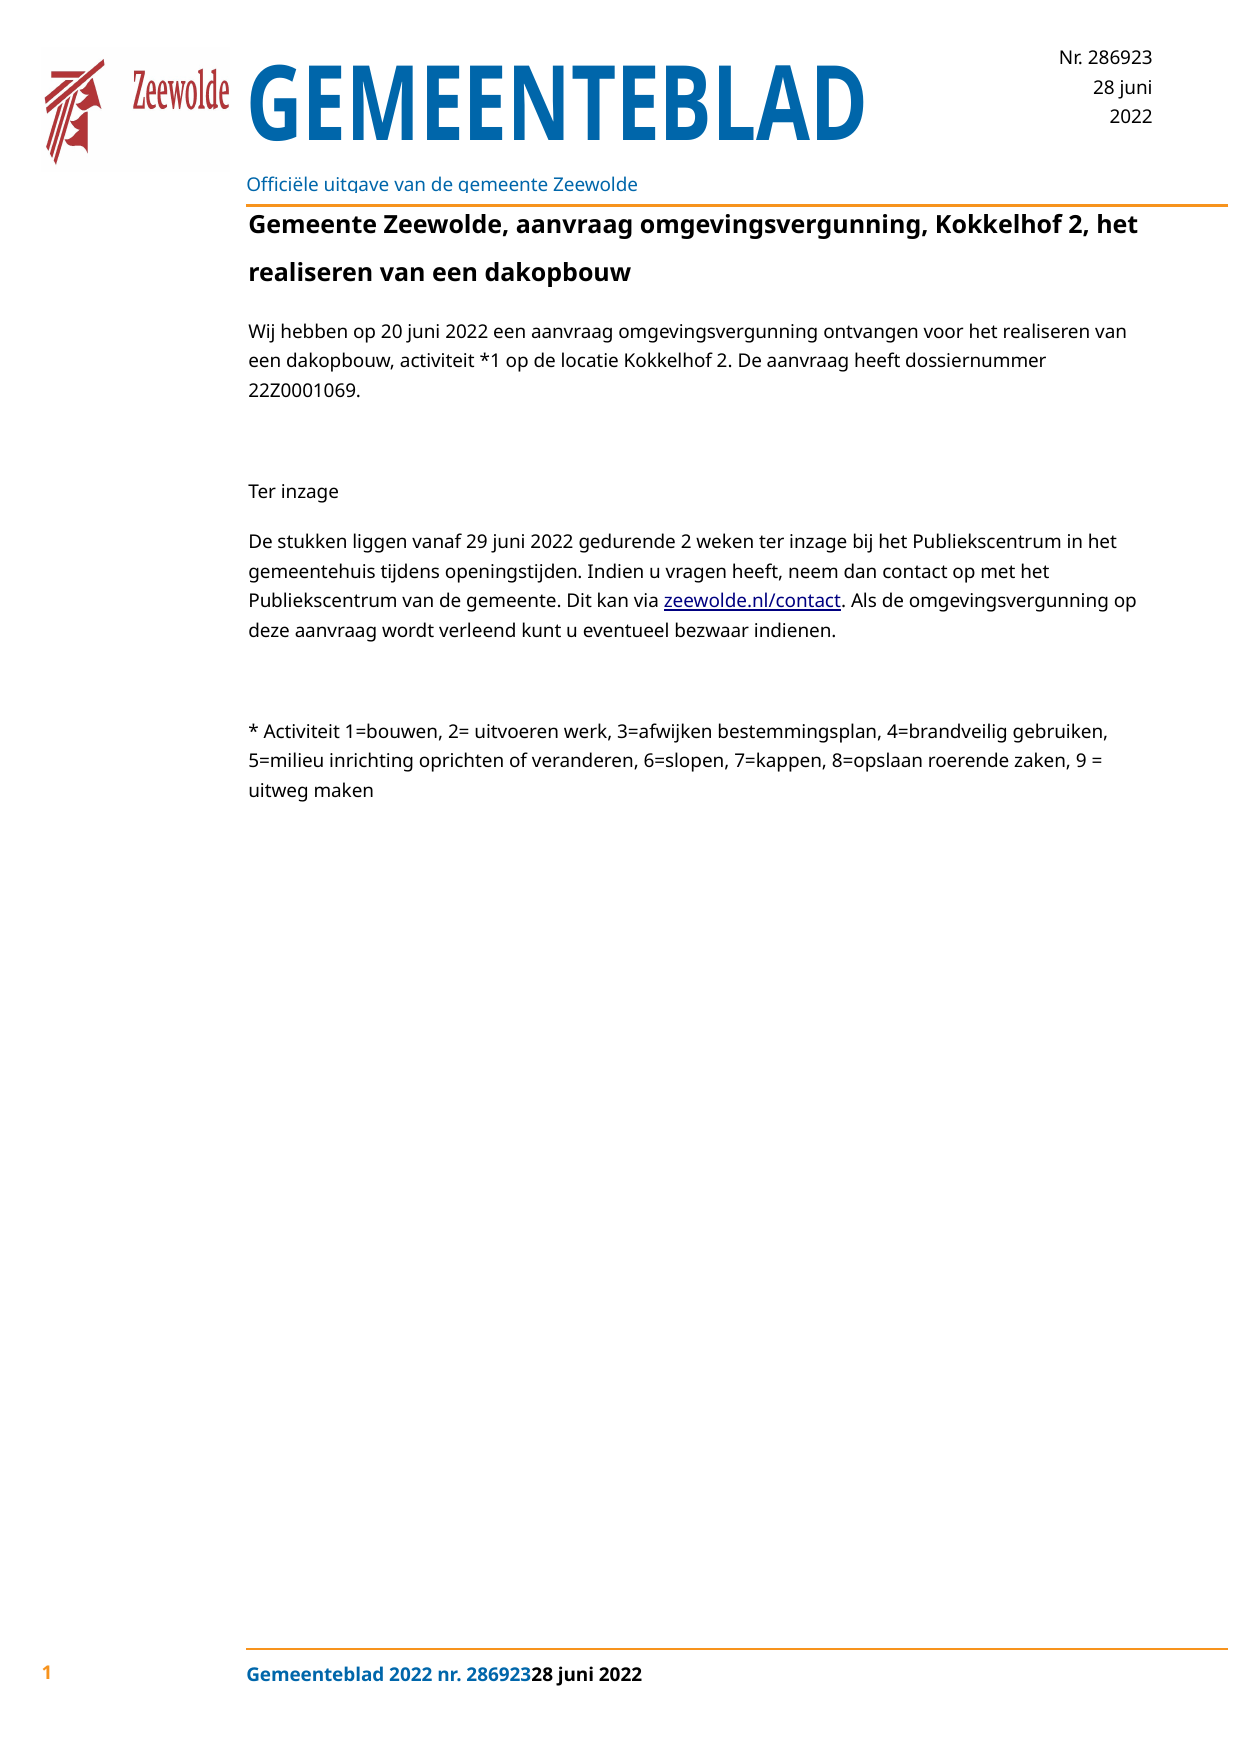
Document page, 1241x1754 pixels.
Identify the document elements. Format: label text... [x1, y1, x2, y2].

picture [41, 47, 231, 172]
text De stukken liggen vanaf 29 juni 2022 gedurende 2 weken ter inzage bij het Publiekscentrum in het gemeentehuis tijdens openingstijden. Indien u vragen heeft, neem dan contact op met het Publiekscentrum van de gemeente. Dit kan via zeewolde.nl/contact. Als de omgevingsvergunning op deze aanvraag wordt verleend kunt u eventueel bezwaar indienen. [248, 528, 1152, 643]
text Wij hebben op 20 juni 2022 een aanvraag omgevingsvergunning ontvangen voor het realiseren van een dakopbouw, activiteit *1 op de locatie Kokkelhof 2. De aanvraag heeft dossiernummer 22Z0001069. [248, 318, 1152, 403]
text * Activiteit 1=bouwen, 2= uitvoeren werk, 3=afwijken bestemmingsplan, 4=brandveilig gebruiken, 5=milieu inrichting oprichten of veranderen, 6=slopen, 7=kappen, 8=opslaan roerende zaken, 9 = uitweg maken [248, 718, 1152, 803]
text Ter inzage [248, 478, 1152, 504]
text Gemeente Zeewolde, aanvraag omgevingsvergunning, Kokkelhof 2, het realiseren van een dakopbouw [248, 207, 1152, 288]
